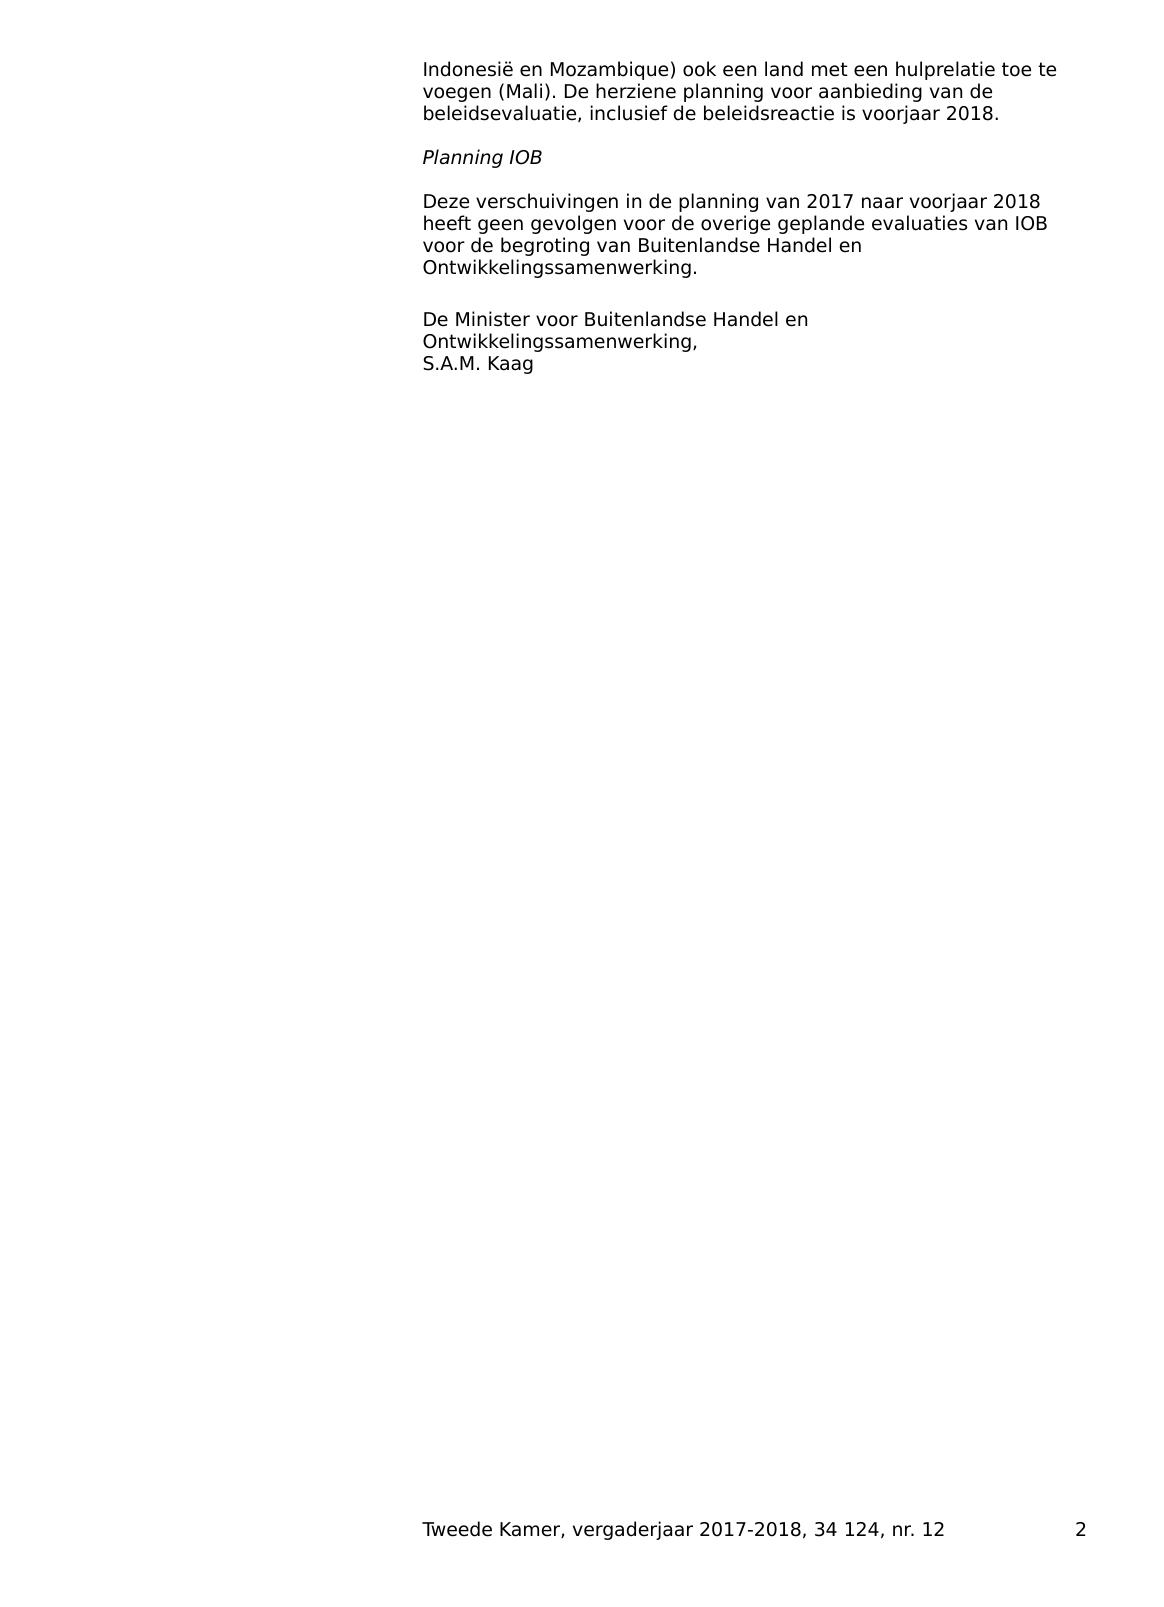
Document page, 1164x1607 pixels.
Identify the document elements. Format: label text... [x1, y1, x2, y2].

text Deze verschuivingen in de planning van 2017 naar voorjaar 2018 heeft geen gevolgen voor de overige geplande evaluaties van IOB voor de begroting van Buitenlandse Handel en Ontwikkelingssamenwerking. [422, 191, 1087, 279]
text Indonesië en Mozambique) ook een land met een hulprelatie toe te voegen (Mali). De herziene planning voor aanbieding van de beleidsevaluatie, inclusief de beleidsreactie is voorjaar 2018. [422, 59, 1087, 125]
text De Minister voor Buitenlandse Handel en Ontwikkelingssamenwerking, S.A.M. Kaag [422, 309, 1087, 375]
subtitle Planning IOB [422, 147, 1087, 169]
